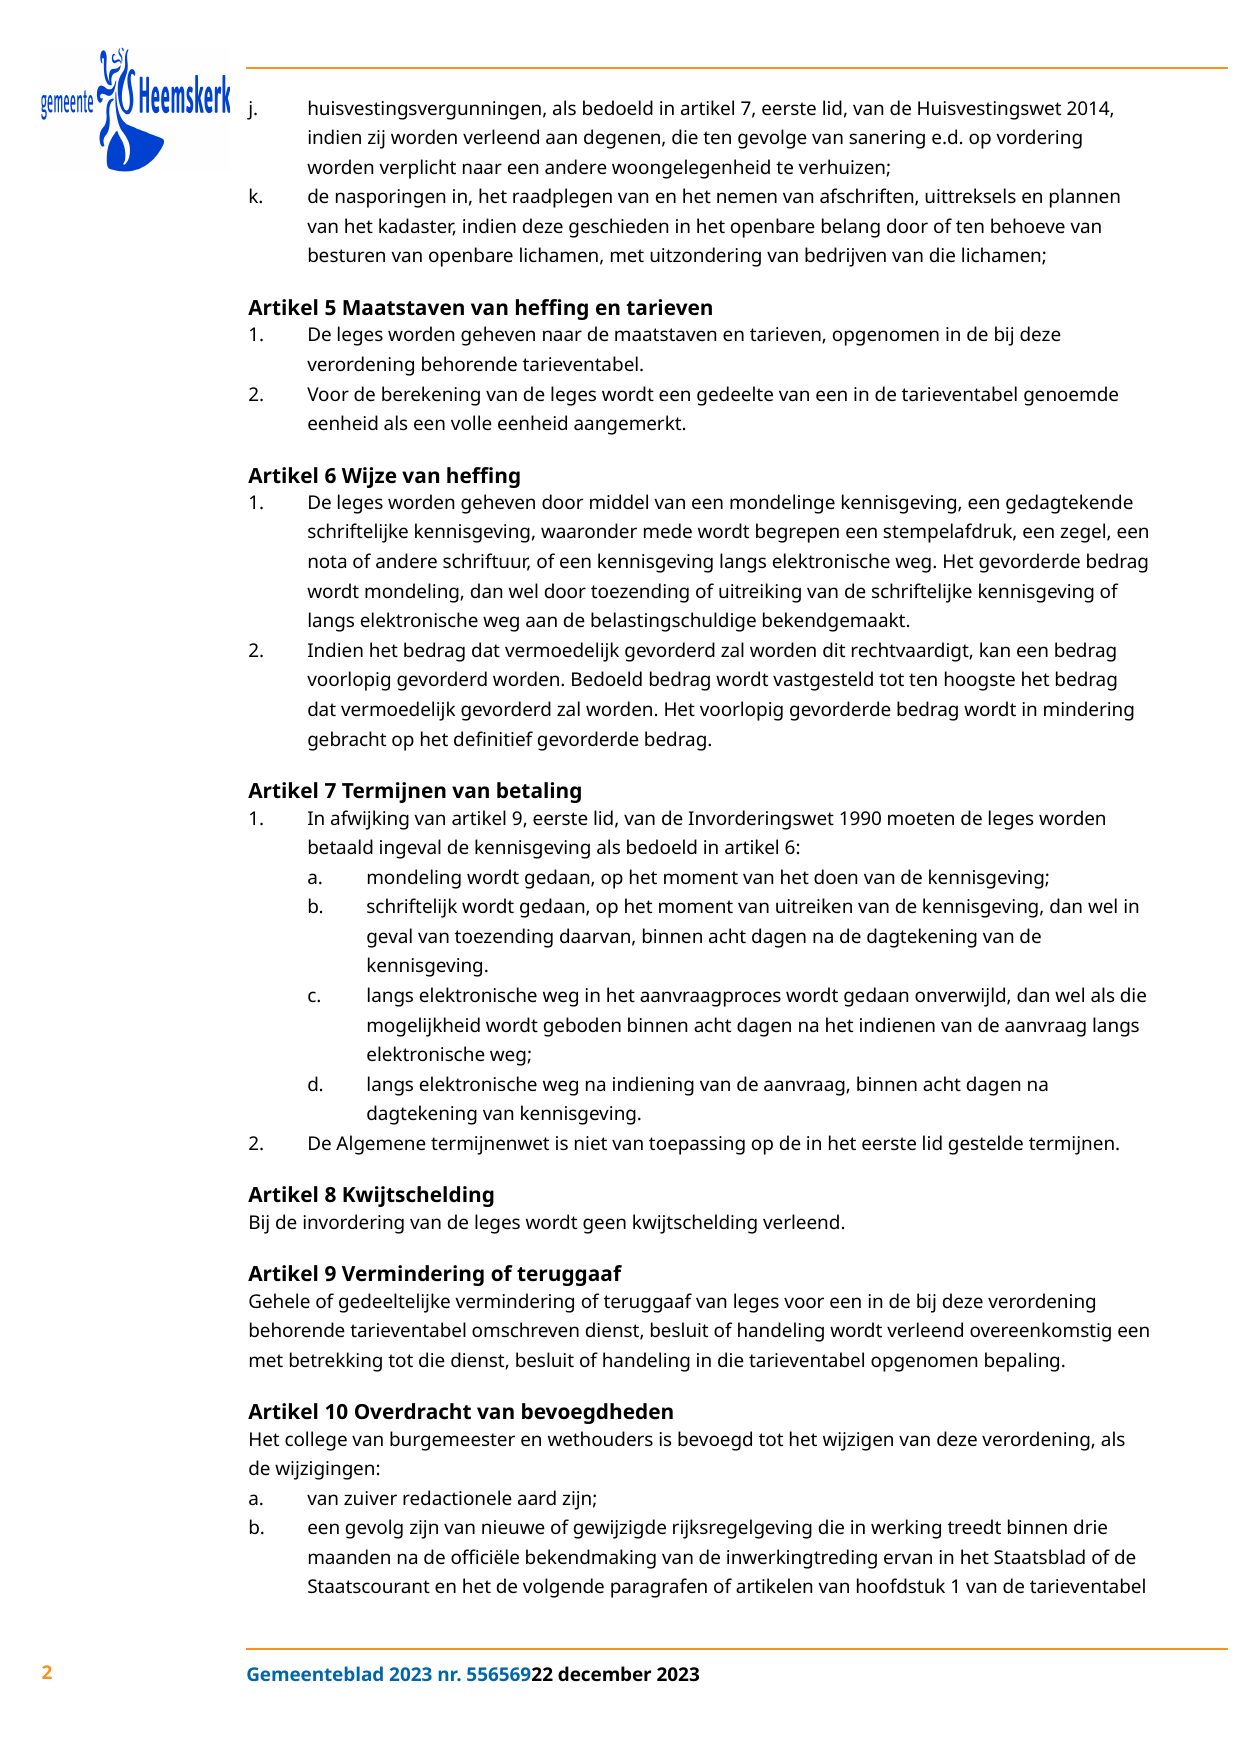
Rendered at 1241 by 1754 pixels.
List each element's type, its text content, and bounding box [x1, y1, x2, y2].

list In afwijking van artikel 9, eerste lid, van de Invorderingswet 1990 moeten de leges worden betaald ingeval de kennisgeving als bedoeld in artikel 6: [248, 805, 1152, 860]
list van zuiver redactionele aard zijn; [248, 1485, 1152, 1511]
text Het college van burgemeester en wethouders is bevoegd tot het wijzigen van deze verordening, als de wijzigingen: [248, 1426, 1152, 1481]
text Artikel 8 Kwijtschelding [248, 1181, 1152, 1209]
list Voor de berekening van de leges wordt een gedeelte van een in de tarieventabel genoemde eenheid als een volle eenheid aangemerkt. [248, 381, 1152, 436]
list De Algemene termijnenwet is niet van toepassing op de in het eerste lid gestelde termijnen. [248, 1130, 1152, 1156]
list de nasporingen in, het raadplegen van en het nemen van afschriften, uittreksels en plannen van het kadaster, indien deze geschieden in het openbare belang door of ten behoeve van besturen van openbare lichamen, met uitzondering van bedrijven van die lichamen; [248, 183, 1152, 268]
list langs elektronische weg na indiening van de aanvraag, binnen acht dagen na dagtekening van kennisgeving. [307, 1071, 1152, 1126]
list huisvestingsvergunningen, als bedoeld in artikel 7, eerste lid, van de Huisvestingswet 2014, indien zij worden verleend aan degenen, die ten gevolge van sanering e.d. op vordering worden verplicht naar een andere woongelegenheid te verhuizen; [248, 95, 1152, 180]
text Gehele of gedeeltelijke vermindering of teruggaaf van leges voor een in de bij deze verordening behorende tarieventabel omschreven dienst, besluit of handeling wordt verleend overeenkomstig een met betrekking tot die dienst, besluit of handeling in die tarieventabel opgenomen bepaling. [248, 1288, 1152, 1373]
list De leges worden geheven door middel van een mondelinge kennisgeving, een gedagtekende schriftelijke kennisgeving, waaronder mede wordt begrepen een stempelafdruk, een zegel, een nota of andere schriftuur, of een kennisgeving langs elektronische weg. Het gevorderde bedrag wordt mondeling, dan wel door toezending of uitreiking van de schriftelijke kennisgeving of langs elektronische weg aan de belastingschuldige bekendgemaakt. [248, 489, 1152, 633]
list een gevolg zijn van nieuwe of gewijzigde rijksregelgeving die in werking treedt binnen drie maanden na de officiële bekendmaking van de inwerkingtreding ervan in het Staatsblad of de Staatscourant en het de volgende paragrafen of artikelen van hoofdstuk 1 van de tarieventabel [248, 1514, 1152, 1599]
text Bij de invordering van de leges wordt geen kwijtschelding verleend. [248, 1209, 1152, 1235]
text Artikel 5 Maatstaven van heffing en tarieven [248, 293, 1152, 322]
text Artikel 9 Vermindering of teruggaaf [248, 1259, 1152, 1288]
text Artikel 7 Termijnen van betaling [248, 776, 1152, 805]
text Artikel 6 Wijze van heffing [248, 461, 1152, 489]
list langs elektronische weg in het aanvraagproces wordt gedaan onverwijld, dan wel als die mogelijkheid wordt geboden binnen acht dagen na het indienen van de aanvraag langs elektronische weg; [307, 982, 1152, 1067]
list De leges worden geheven naar de maatstaven en tarieven, opgenomen in de bij deze verordening behorende tarieventabel. [248, 322, 1152, 377]
text Artikel 10 Overdracht van bevoegdheden [248, 1397, 1152, 1426]
list Indien het bedrag dat vermoedelijk gevorderd zal worden dit rechtvaardigt, kan een bedrag voorlopig gevorderd worden. Bedoeld bedrag wordt vastgesteld tot ten hoogste het bedrag dat vermoedelijk gevorderd zal worden. Het voorlopig gevorderde bedrag wordt in mindering gebracht op het definitief gevorderde bedrag. [248, 637, 1152, 752]
list schriftelijk wordt gedaan, op het moment van uitreiken van de kennisgeving, dan wel in geval van toezending daarvan, binnen acht dagen na de dagtekening van de kennisgeving. [307, 893, 1152, 978]
picture [41, 47, 231, 172]
list mondeling wordt gedaan, op het moment van het doen van de kennisgeving; [307, 864, 1152, 889]
